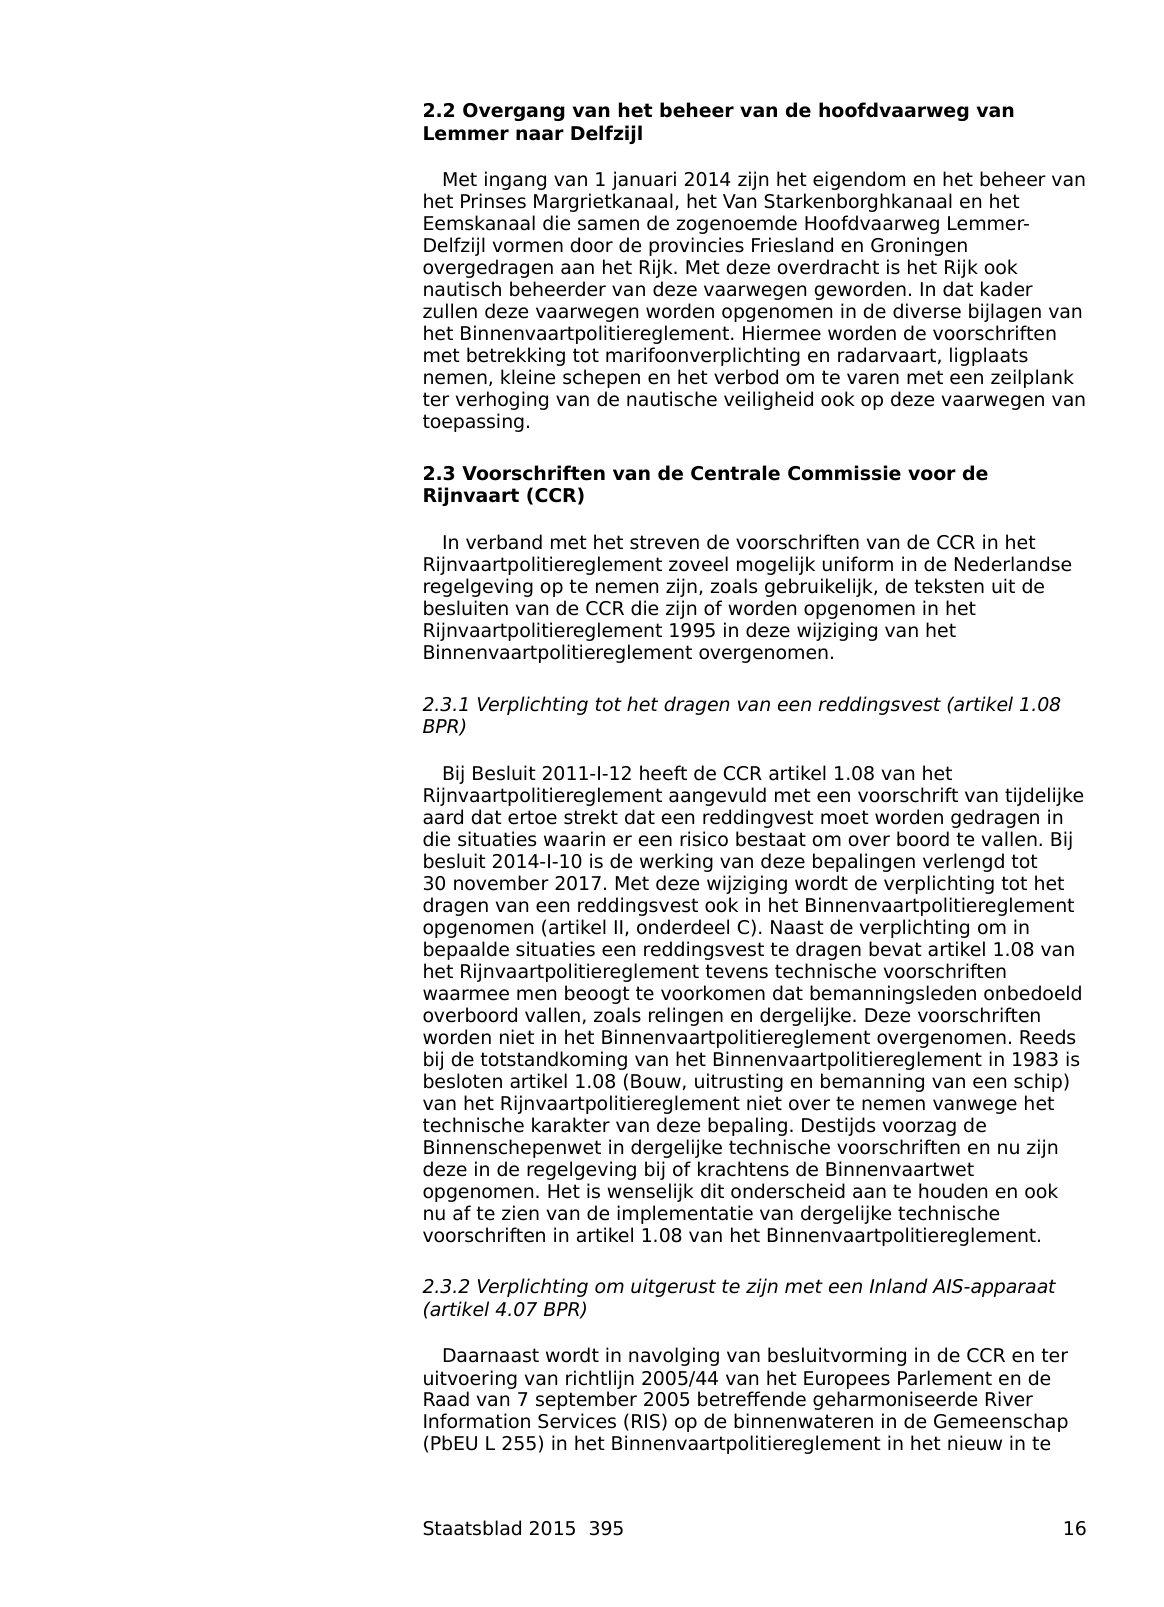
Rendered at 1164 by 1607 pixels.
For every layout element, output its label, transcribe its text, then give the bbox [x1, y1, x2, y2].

subtitle 2.3 Voorschriften van de Centrale Commissie voor de Rijnvaart (CCR) [422, 463, 1087, 507]
text Met ingang van 1 januari 2014 zijn het eigendom en het beheer van het Prinses Margrietkanaal, het Van Starkenborghkanaal en het Eemskanaal die samen de zogenoemde Hoofdvaarweg Lemmer-Delfzijl vormen door de provincies Friesland en Groningen overgedragen aan het Rijk. Met deze overdracht is het Rijk ook nautisch beheerder van deze vaarwegen geworden. In dat kader zullen deze vaarwegen worden opgenomen in de diverse bijlagen van het Binnenvaartpolitiereglement. Hiermee worden de voorschriften met betrekking tot marifoonverplichting en radarvaart, ligplaats nemen, kleine schepen en het verbod om te varen met een zeilplank ter verhoging van de nautische veiligheid ook op deze vaarwegen van toepassing. [422, 169, 1087, 433]
subtitle 2.2 Overgang van het beheer van de hoofdvaarweg van Lemmer naar Delfzijl [422, 100, 1087, 144]
text Bij Besluit 2011-I-12 heeft de CCR artikel 1.08 van het Rijnvaartpolitiereglement aangevuld met een voorschrift van tijdelijke aard dat ertoe strekt dat een reddingvest moet worden gedragen in die situaties waarin er een risico bestaat om over boord te vallen. Bij besluit 2014-I-10 is de werking van deze bepalingen verlengd tot 30 november 2017. Met deze wijziging wordt de verplichting tot het dragen van een reddingsvest ook in het Binnenvaartpolitiereglement opgenomen (artikel II, onderdeel C). Naast de verplichting om in bepaalde situaties een reddingsvest te dragen bevat artikel 1.08 van het Rijnvaartpolitiereglement tevens technische voorschriften waarmee men beoogt te voorkomen dat bemanningsleden onbedoeld overboord vallen, zoals relingen en dergelijke. Deze voorschriften worden niet in het Binnenvaartpolitiereglement overgenomen. Reeds bij de totstandkoming van het Binnenvaartpolitiereglement in 1983 is besloten artikel 1.08 (Bouw, uitrusting en bemanning van een schip) van het Rijnvaartpolitiereglement niet over te nemen vanwege het technische karakter van deze bepaling. Destijds voorzag de Binnenschepenwet in dergelijke technische voorschriften en nu zijn deze in de regelgeving bij of krachtens de Binnenvaartwet opgenomen. Het is wenselijk dit onderscheid aan te houden en ook nu af te zien van de implementatie van dergelijke technische voorschriften in artikel 1.08 van het Binnenvaartpolitiereglement. [422, 763, 1087, 1246]
subtitle 2.3.2 Verplichting om uitgerust te zijn met een Inland AIS-apparaat (artikel 4.07 BPR) [422, 1276, 1087, 1320]
text Daarnaast wordt in navolging van besluitvorming in de CCR en ter uitvoering van richtlijn 2005/44 van het Europees Parlement en de Raad van 7 september 2005 betreffende geharmoniseerde River Information Services (RIS) op de binnenwateren in de Gemeenschap (PbEU L 255) in het Binnenvaartpolitiereglement in het nieuw in te [422, 1345, 1087, 1455]
text In verband met het streven de voorschriften van de CCR in het Rijnvaartpolitiereglement zoveel mogelijk uniform in de Nederlandse regelgeving op te nemen zijn, zoals gebruikelijk, de teksten uit de besluiten van de CCR die zijn of worden opgenomen in het Rijnvaartpolitiereglement 1995 in deze wijziging van het Binnenvaartpolitiereglement overgenomen. [422, 532, 1087, 664]
subtitle 2.3.1 Verplichting tot het dragen van een reddingsvest (artikel 1.08 BPR) [422, 694, 1087, 738]
